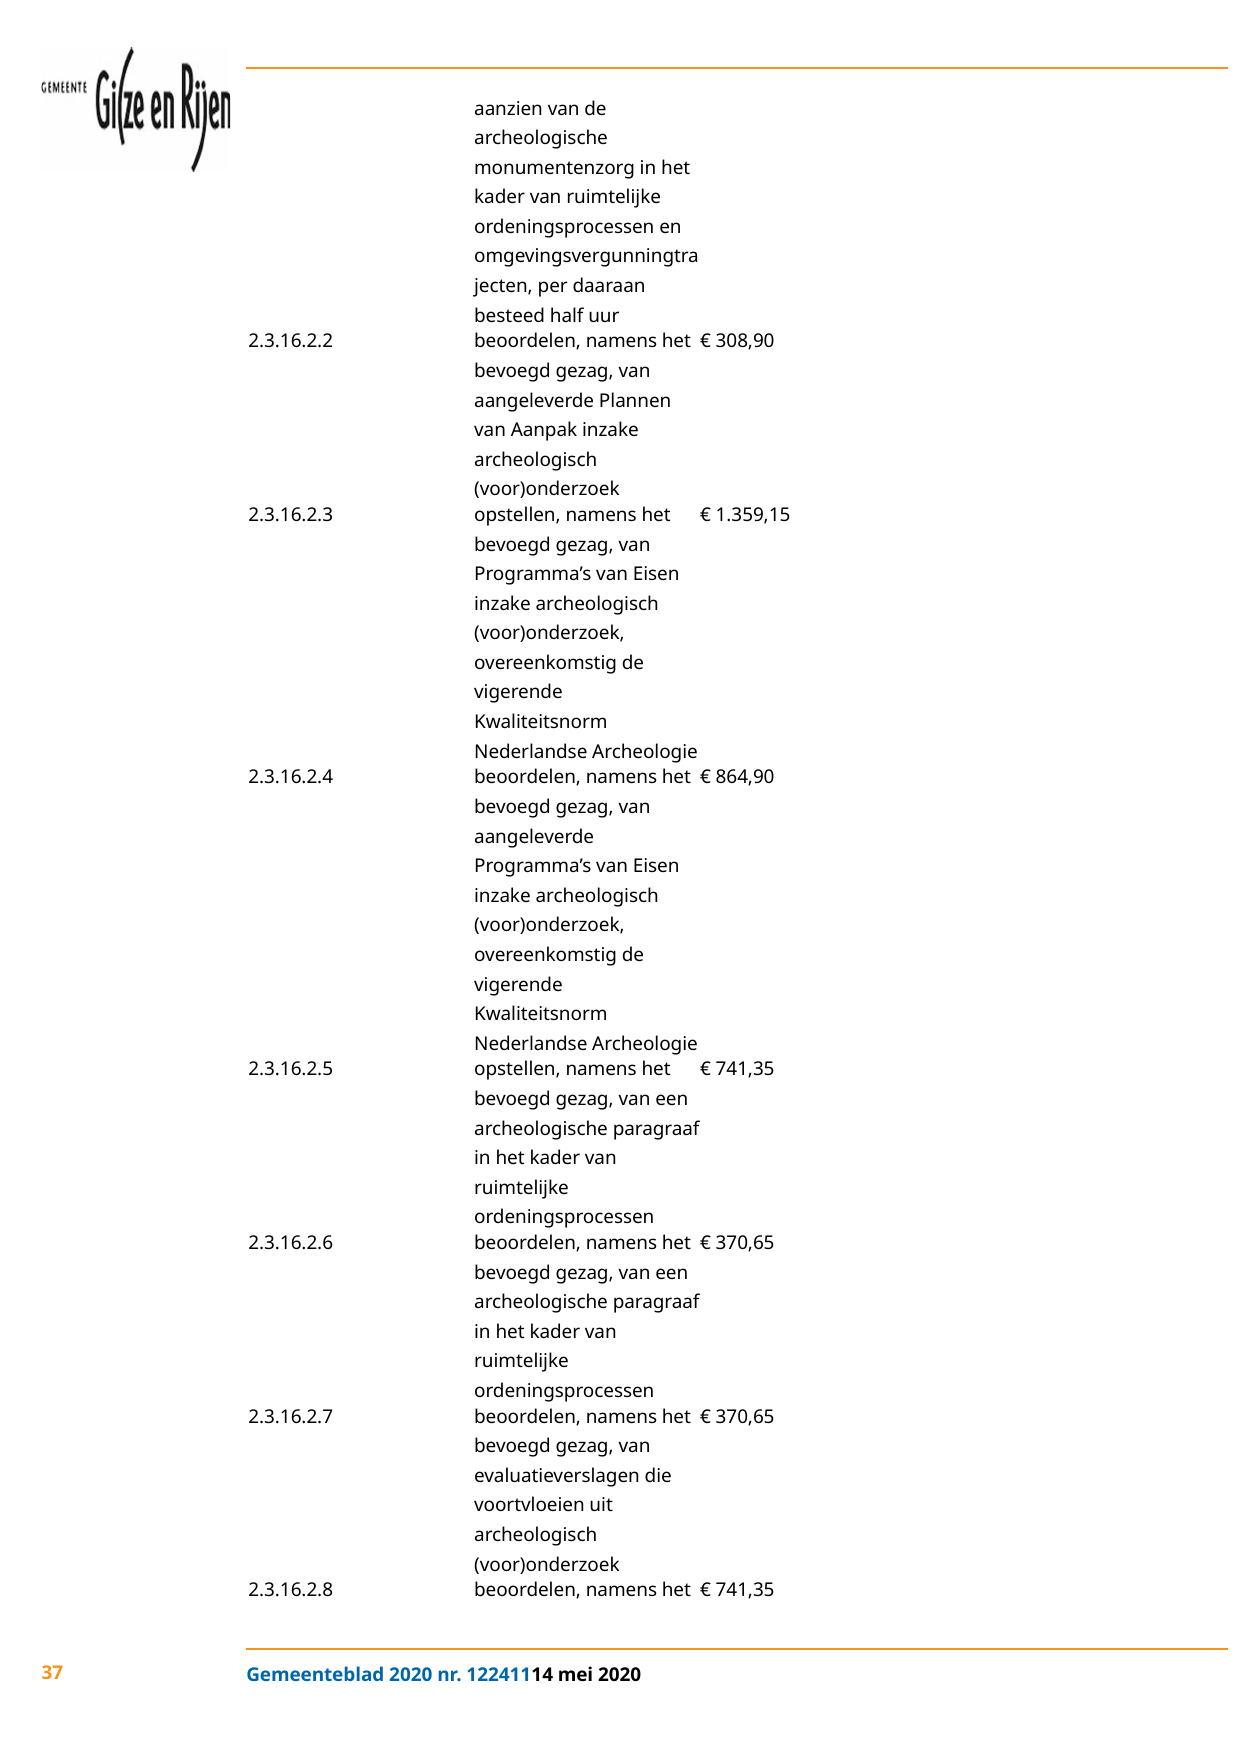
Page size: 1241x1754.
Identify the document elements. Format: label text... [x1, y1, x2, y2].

table_cell beoordelen, namens het bevoegd gezag, van een archeologische paragraaf in het kader van ruimtelijke ordeningsprocessen [474, 1229, 700, 1403]
table_cell beoordelen, namens het bevoegd gezag, van evaluatieverslagen die voortvloeien uit archeologisch (voor)onderzoek [474, 1403, 700, 1577]
table_cell beoordelen, namens het bevoegd gezag, van aangeleverde Programma’s van Eisen inzake archeologisch (voor)onderzoek, overeenkomstig de vigerende Kwaliteitsnorm Nederlandse Archeologie [474, 764, 700, 1056]
table_cell beoordelen, namens het [474, 1577, 700, 1602]
table_cell 2.3.16.2.4 [248, 764, 474, 1056]
table_cell opstellen, namens het bevoegd gezag, van Programma’s van Eisen inzake archeologisch (voor)onderzoek, overeenkomstig de vigerende Kwaliteitsnorm Nederlandse Archeologie [474, 501, 700, 764]
table_cell opstellen, namens het bevoegd gezag, van een archeologische paragraaf in het kader van ruimtelijke ordeningsprocessen [474, 1056, 700, 1229]
table_cell [248, 95, 474, 328]
table_cell 2.3.16.2.7 [248, 1403, 474, 1577]
table_cell € 370,65 [700, 1229, 926, 1403]
table_cell beoordelen, namens het bevoegd gezag, van aangeleverde Plannen van Aanpak inzake archeologisch (voor)onderzoek [474, 328, 700, 501]
table_cell € 308,90 [700, 328, 926, 501]
picture [41, 47, 231, 172]
table_cell € 1.359,15 [700, 501, 926, 764]
table_cell € 864,90 [700, 764, 926, 1056]
table_cell 2.3.16.2.6 [248, 1229, 474, 1403]
table_cell 2.3.16.2.3 [248, 501, 474, 764]
table_cell € 741,35 [700, 1577, 926, 1602]
table_cell 2.3.16.2.2 [248, 328, 474, 501]
table_cell 2.3.16.2.5 [248, 1056, 474, 1229]
table_cell [700, 95, 926, 328]
table_cell 2.3.16.2.8 [248, 1577, 474, 1602]
table_cell € 741,35 [700, 1056, 926, 1229]
table_cell aanzien van de archeologische monumentenzorg in het kader van ruimtelijke ordeningsprocessen en omgevingsvergunningtrajecten, per daaraan besteed half uur [474, 95, 700, 328]
table_cell € 370,65 [700, 1403, 926, 1577]
